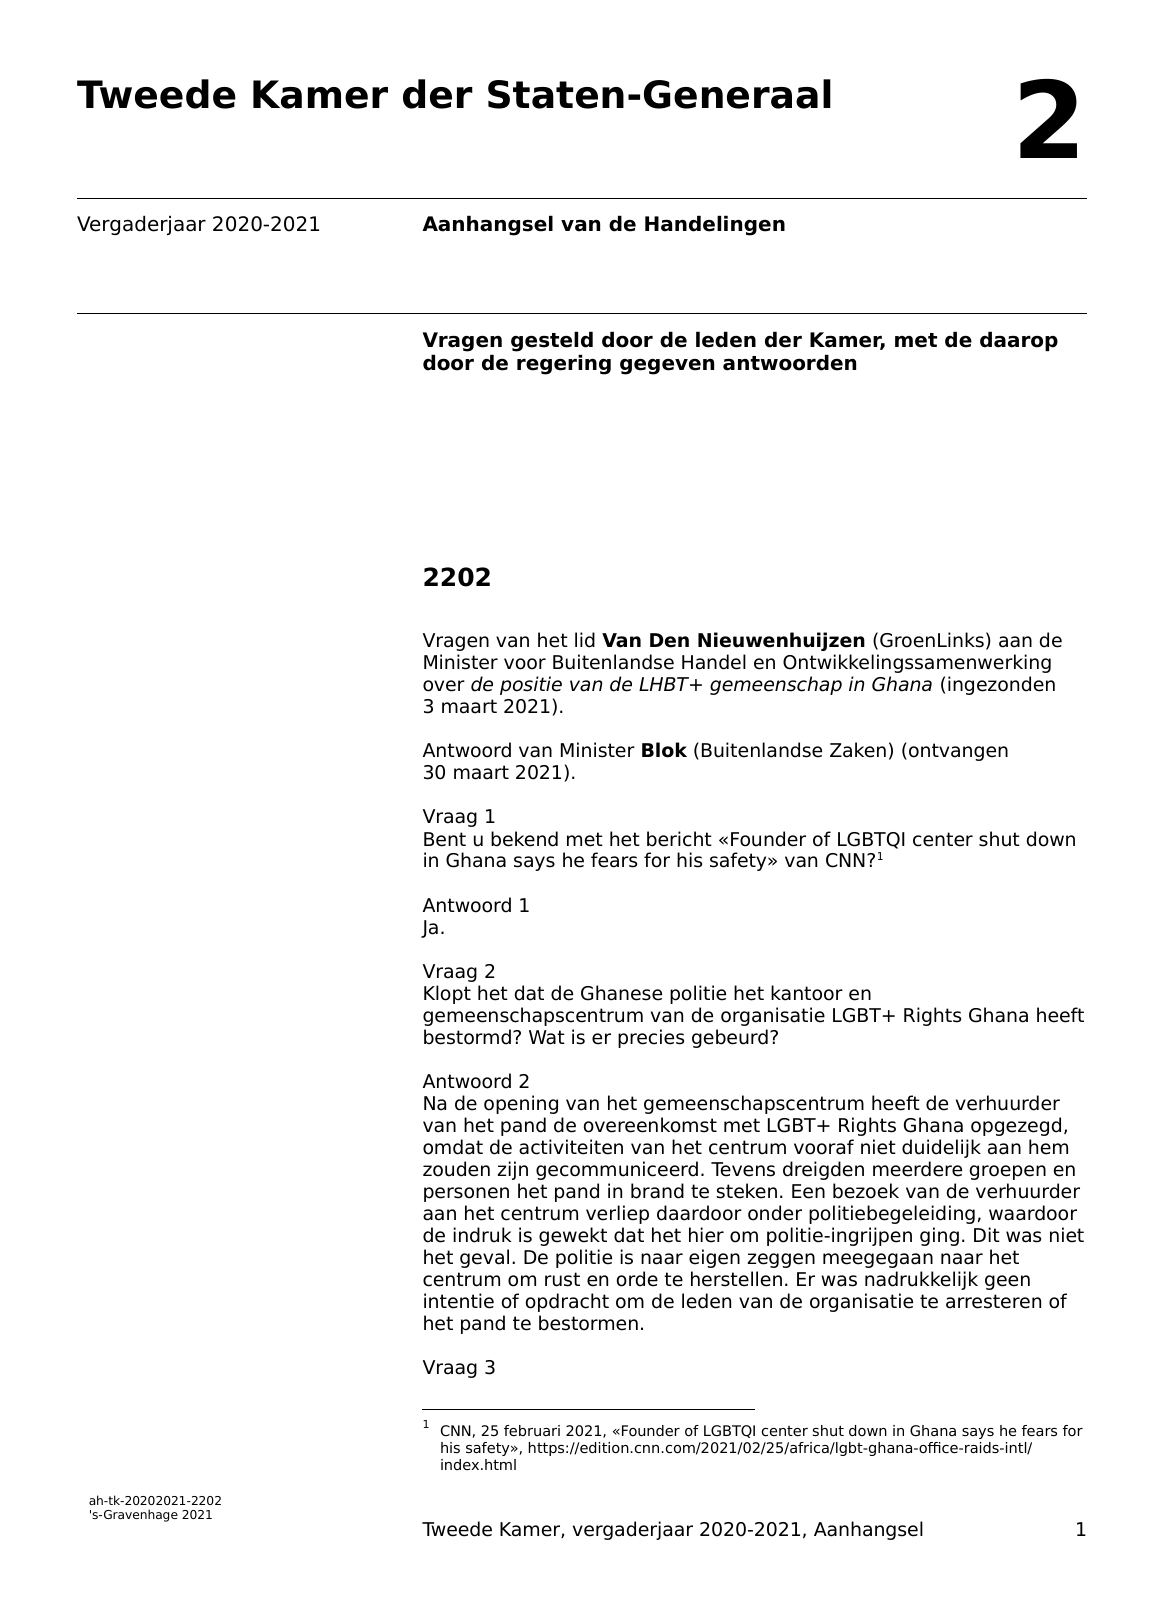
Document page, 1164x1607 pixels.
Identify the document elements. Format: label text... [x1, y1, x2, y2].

table_cell Vergaderjaar 2020-2021 [77, 199, 422, 313]
text Vraag 3 [422, 1357, 1087, 1379]
text Klopt het dat de Ghanese politie het kantoor en gemeenschapscentrum van de organisatie LGBT+ Rights Ghana heeft bestormd? Wat is er precies gebeurd? [422, 983, 1087, 1049]
text 2202 [422, 563, 1087, 592]
text ah-tk-20202021-2202 [88, 1494, 323, 1508]
text Antwoord 2 [422, 1071, 1087, 1093]
text CNN, 25 februari 2021, «Founder of LGBTQI center shut down in Ghana says he fears for his safety», https://edition.cnn.com/2021/02/25/africa/lgbt-ghana-office-raids-intl/index.html [422, 1418, 1087, 1474]
table_header 2 [886, 59, 1087, 198]
table_header Tweede Kamer der Staten-Generaal [77, 59, 886, 198]
text Vraag 1 [422, 806, 1087, 828]
table_cell Aanhangsel van de Handelingen [422, 199, 1087, 313]
text Ja. [422, 917, 1087, 938]
table_cell [77, 314, 422, 375]
text Vraag 2 [422, 961, 1087, 983]
text Vragen van het lid Van Den Nieuwenhuijzen (GroenLinks) aan de Minister voor Buitenlandse Handel en Ontwikkelingssamenwerking over de positie van de LHBT+ gemeenschap in Ghana (ingezonden 3 maart 2021). [422, 630, 1087, 718]
text Bent u bekend met het bericht «Founder of LGBTQI center shut down in Ghana says he fears for his safety» van CNN? [422, 828, 1087, 872]
text Antwoord van Minister Blok (Buitenlandse Zaken) (ontvangen 30 maart 2021). [422, 740, 1087, 784]
text 's-Gravenhage 2021 [88, 1508, 323, 1522]
text Na de opening van het gemeenschapscentrum heeft de verhuurder van het pand de overeenkomst met LGBT+ Rights Ghana opgezegd, omdat de activiteiten van het centrum vooraf niet duidelijk aan hem zouden zijn gecommuniceerd. Tevens dreigden meerdere groepen en personen het pand in brand te steken. Een bezoek van de verhuurder aan het centrum verliep daardoor onder politiebegeleiding, waardoor de indruk is gewekt dat het hier om politie-ingrijpen ging. Dit was niet het geval. De politie is naar eigen zeggen meegegaan naar het centrum om rust en orde te herstellen. Er was nadrukkelijk geen intentie of opdracht om de leden van de organisatie te arresteren of het pand te bestormen. [422, 1093, 1087, 1334]
table_cell Vragen gesteld door de leden der Kamer, met de daarop door de regering gegeven antwoorden [422, 314, 1087, 375]
text Antwoord 1 [422, 894, 1087, 917]
